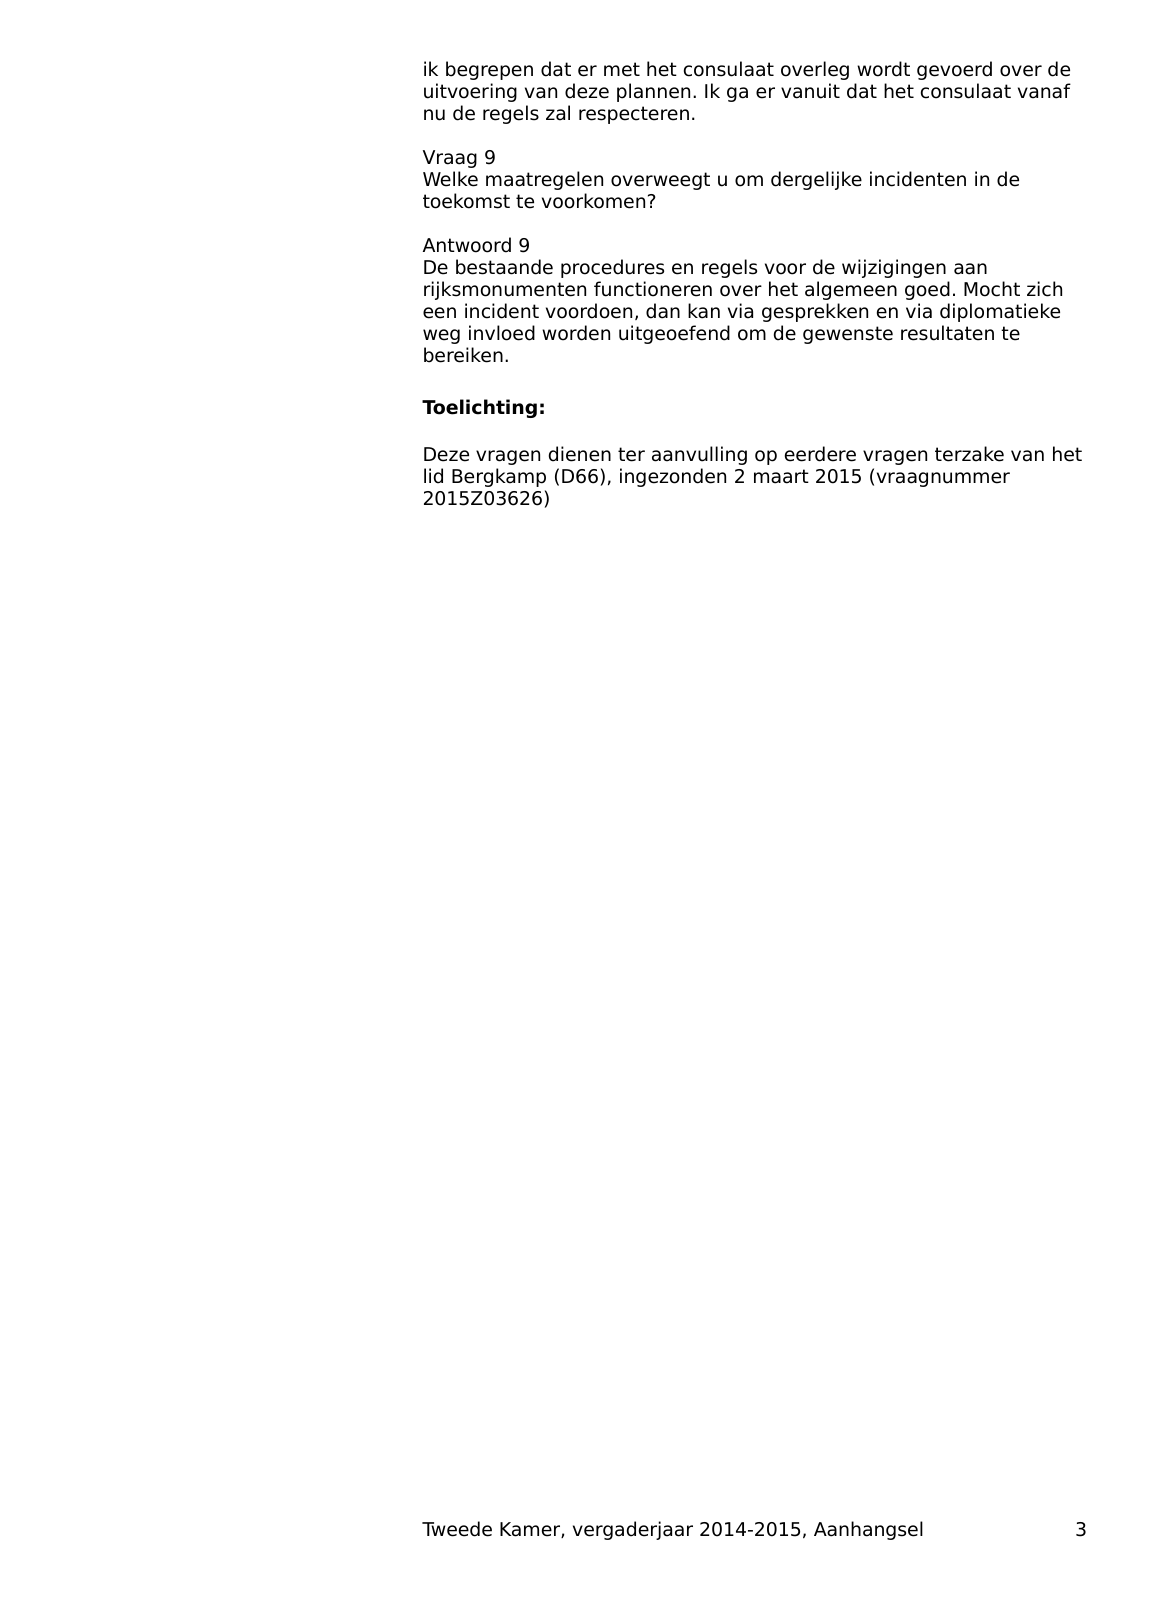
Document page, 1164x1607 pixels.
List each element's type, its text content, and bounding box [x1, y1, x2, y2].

text Vraag 9 [422, 147, 1087, 169]
text Antwoord 9 [422, 235, 1087, 257]
text De bestaande procedures en regels voor de wijzigingen aan rijksmonumenten functioneren over het algemeen goed. Mocht zich een incident voordoen, dan kan via gesprekken en via diplomatieke weg invloed worden uitgeoefend om de gewenste resultaten te bereiken. [422, 257, 1087, 367]
text Welke maatregelen overweegt u om dergelijke incidenten in de toekomst te voorkomen? [422, 169, 1087, 213]
subtitle Toelichting: [422, 397, 1087, 419]
text ik begrepen dat er met het consulaat overleg wordt gevoerd over de uitvoering van deze plannen. Ik ga er vanuit dat het consulaat vanaf nu de regels zal respecteren. [422, 59, 1087, 125]
text Deze vragen dienen ter aanvulling op eerdere vragen terzake van het lid Bergkamp (D66), ingezonden 2 maart 2015 (vraagnummer 2015Z03626) [422, 444, 1087, 510]
